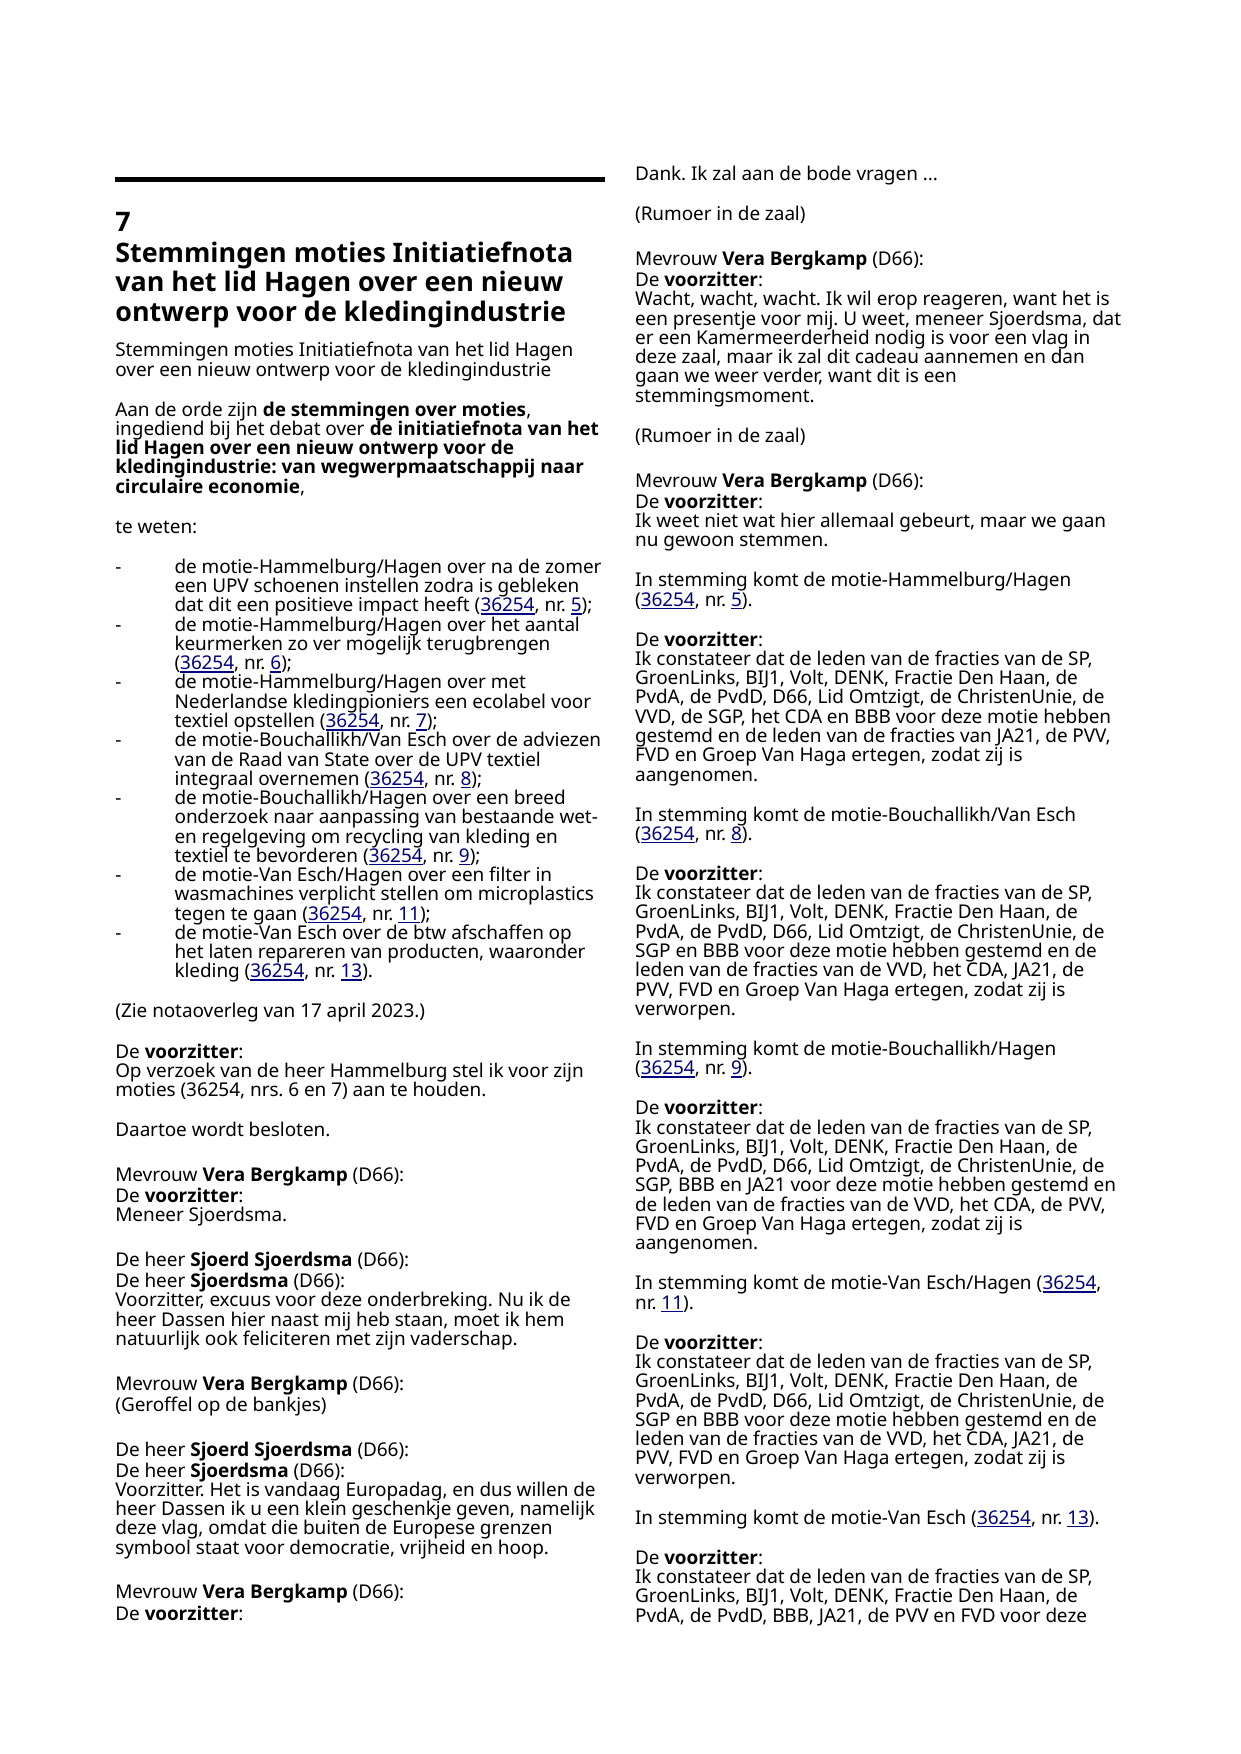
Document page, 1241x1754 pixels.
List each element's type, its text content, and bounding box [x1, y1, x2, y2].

text De voorzitter: [635, 1549, 1125, 1568]
text Mevrouw Vera Bergkamp (D66): [635, 245, 1125, 271]
text Ik constateer dat de leden van de fracties van de SP, GroenLinks, BIJ1, Volt, DENK, Fractie Den Haan, de PvdA, de PvdD, D66, Lid Omtzigt, de ChristenUnie, de SGP en BBB voor deze motie hebben gestemd en de leden van de fracties van de VVD, het CDA, JA21, de PVV, FVD en Groep Van Haga ertegen, zodat zij is verworpen. [635, 1353, 1125, 1488]
text De voorzitter: [635, 865, 1125, 884]
text In stemming komt de motie-Van Esch/Hagen (36254, nr. 11). [635, 1274, 1125, 1313]
text In stemming komt de motie-Van Esch (36254, nr. 13). [635, 1509, 1125, 1528]
text De heer Sjoerdsma (D66): [115, 1462, 605, 1481]
text Aan de orde zijn de stemmingen over moties, ingediend bij het debat over de initiatiefnota van het lid Hagen over een nieuw ontwerp voor de kledingindustrie: van wegwerpmaatschappij naar circulaire economie, [115, 401, 605, 497]
list de motie-Hammelburg/Hagen over het aantal keurmerken zo ver mogelijk terugbrengen (36254, nr. 6); [115, 616, 605, 673]
text (Rumoer in de zaal) [635, 205, 1125, 224]
text Meneer Sjoerdsma. [115, 1206, 605, 1226]
text De voorzitter: [635, 1099, 1125, 1119]
text De heer Sjoerd Sjoerdsma (D66): [115, 1436, 605, 1462]
text De voorzitter: [635, 1334, 1125, 1353]
text In stemming komt de motie-Bouchallikh/Van Esch (36254, nr. 8). [635, 806, 1125, 844]
list de motie-Hammelburg/Hagen over na de zomer een UPV schoenen instellen zodra is gebleken dat dit een positieve impact heeft (36254, nr. 5); [115, 558, 605, 616]
text Stemmingen moties Initiatiefnota van het lid Hagen over een nieuw ontwerp voor de kledingindustrie [115, 239, 605, 341]
text 7 [115, 203, 605, 239]
text Stemmingen moties Initiatiefnota van het lid Hagen over een nieuw ontwerp voor de kledingindustrie [115, 341, 605, 380]
text Voorzitter, excuus voor deze onderbreking. Nu ik de heer Dassen hier naast mij heb staan, moet ik hem natuurlijk ook feliciteren met zijn vaderschap. [115, 1291, 605, 1349]
list de motie-Bouchallikh/Van Esch over de adviezen van de Raad van State over de UPV textiel integraal overnemen (36254, nr. 8); [115, 731, 605, 789]
list de motie-Hammelburg/Hagen over met Nederlandse kledingpioniers een ecolabel voor textiel opstellen (36254, nr. 7); [115, 673, 605, 731]
text Mevrouw Vera Bergkamp (D66): [115, 1370, 605, 1396]
text Ik constateer dat de leden van de fracties van de SP, GroenLinks, BIJ1, Volt, DENK, Fractie Den Haan, de PvdA, de PvdD, BBB, JA21, de PVV en FVD voor deze [635, 1568, 1125, 1626]
list de motie-Van Esch/Hagen over een filter in wasmachines verplicht stellen om microplastics tegen te gaan (36254, nr. 11); [115, 866, 605, 924]
text (Rumoer in de zaal) [635, 427, 1125, 446]
text De voorzitter: [635, 271, 1125, 290]
text (Geroffel op de bankjes) [115, 1396, 605, 1415]
text Dank. Ik zal aan de bode vragen ... [635, 165, 1125, 184]
text te weten: [115, 518, 605, 537]
list de motie-Van Esch over de btw afschaffen op het laten repareren van producten, waaronder kleding (36254, nr. 13). [115, 924, 605, 982]
text De voorzitter: [115, 1043, 605, 1062]
text Mevrouw Vera Bergkamp (D66): [115, 1161, 605, 1187]
text De heer Sjoerdsma (D66): [115, 1272, 605, 1291]
text Voorzitter. Het is vandaag Europadag, en dus willen de heer Dassen ik u een klein geschenkje geven, namelijk deze vlag, omdat die buiten de Europese grenzen symbool staat voor democratie, vrijheid en hoop. [115, 1481, 605, 1558]
text In stemming komt de motie-Bouchallikh/Hagen (36254, nr. 9). [635, 1040, 1125, 1078]
text Wacht, wacht, wacht. Ik wil erop reageren, want het is een presentje voor mij. U weet, meneer Sjoerdsma, dat er een Kamermeerderheid nodig is voor een vlag in deze zaal, maar ik zal dit cadeau aannemen en dan gaan we weer verder, want dit is een stemmingsmoment. [635, 290, 1125, 406]
text Ik constateer dat de leden van de fracties van de SP, GroenLinks, BIJ1, Volt, DENK, Fractie Den Haan, de PvdA, de PvdD, D66, Lid Omtzigt, de ChristenUnie, de SGP en BBB voor deze motie hebben gestemd en de leden van de fracties van de VVD, het CDA, JA21, de PVV, FVD en Groep Van Haga ertegen, zodat zij is verworpen. [635, 884, 1125, 1019]
list de motie-Bouchallikh/Hagen over een breed onderzoek naar aanpassing van bestaande wet- en regelgeving om recycling van kleding en textiel te bevorderen (36254, nr. 9); [115, 789, 605, 866]
text (Zie notaoverleg van 17 april 2023.) [115, 1002, 605, 1022]
text Ik constateer dat de leden van de fracties van de SP, GroenLinks, BIJ1, Volt, DENK, Fractie Den Haan, de PvdA, de PvdD, D66, Lid Omtzigt, de ChristenUnie, de SGP, BBB en JA21 voor deze motie hebben gestemd en de leden van de fracties van de VVD, het CDA, de PVV, FVD en Groep Van Haga ertegen, zodat zij is aangenomen. [635, 1119, 1125, 1253]
text Mevrouw Vera Bergkamp (D66): [115, 1579, 605, 1604]
text De heer Sjoerd Sjoerdsma (D66): [115, 1246, 605, 1272]
text De voorzitter: [115, 1604, 605, 1624]
text Mevrouw Vera Bergkamp (D66): [635, 467, 1125, 493]
text Daartoe wordt besloten. [115, 1121, 605, 1140]
text De voorzitter: [635, 631, 1125, 650]
text De voorzitter: [635, 493, 1125, 512]
text In stemming komt de motie-Hammelburg/Hagen (36254, nr. 5). [635, 571, 1125, 610]
text Ik constateer dat de leden van de fracties van de SP, GroenLinks, BIJ1, Volt, DENK, Fractie Den Haan, de PvdA, de PvdD, D66, Lid Omtzigt, de ChristenUnie, de VVD, de SGP, het CDA en BBB voor deze motie hebben gestemd en de leden van de fracties van JA21, de PVV, FVD en Groep Van Haga ertegen, zodat zij is aangenomen. [635, 650, 1125, 785]
text Op verzoek van de heer Hammelburg stel ik voor zijn moties (36254, nrs. 6 en 7) aan te houden. [115, 1062, 605, 1100]
text Ik weet niet wat hier allemaal gebeurt, maar we gaan nu gewoon stemmen. [635, 512, 1125, 550]
text De voorzitter: [115, 1187, 605, 1206]
